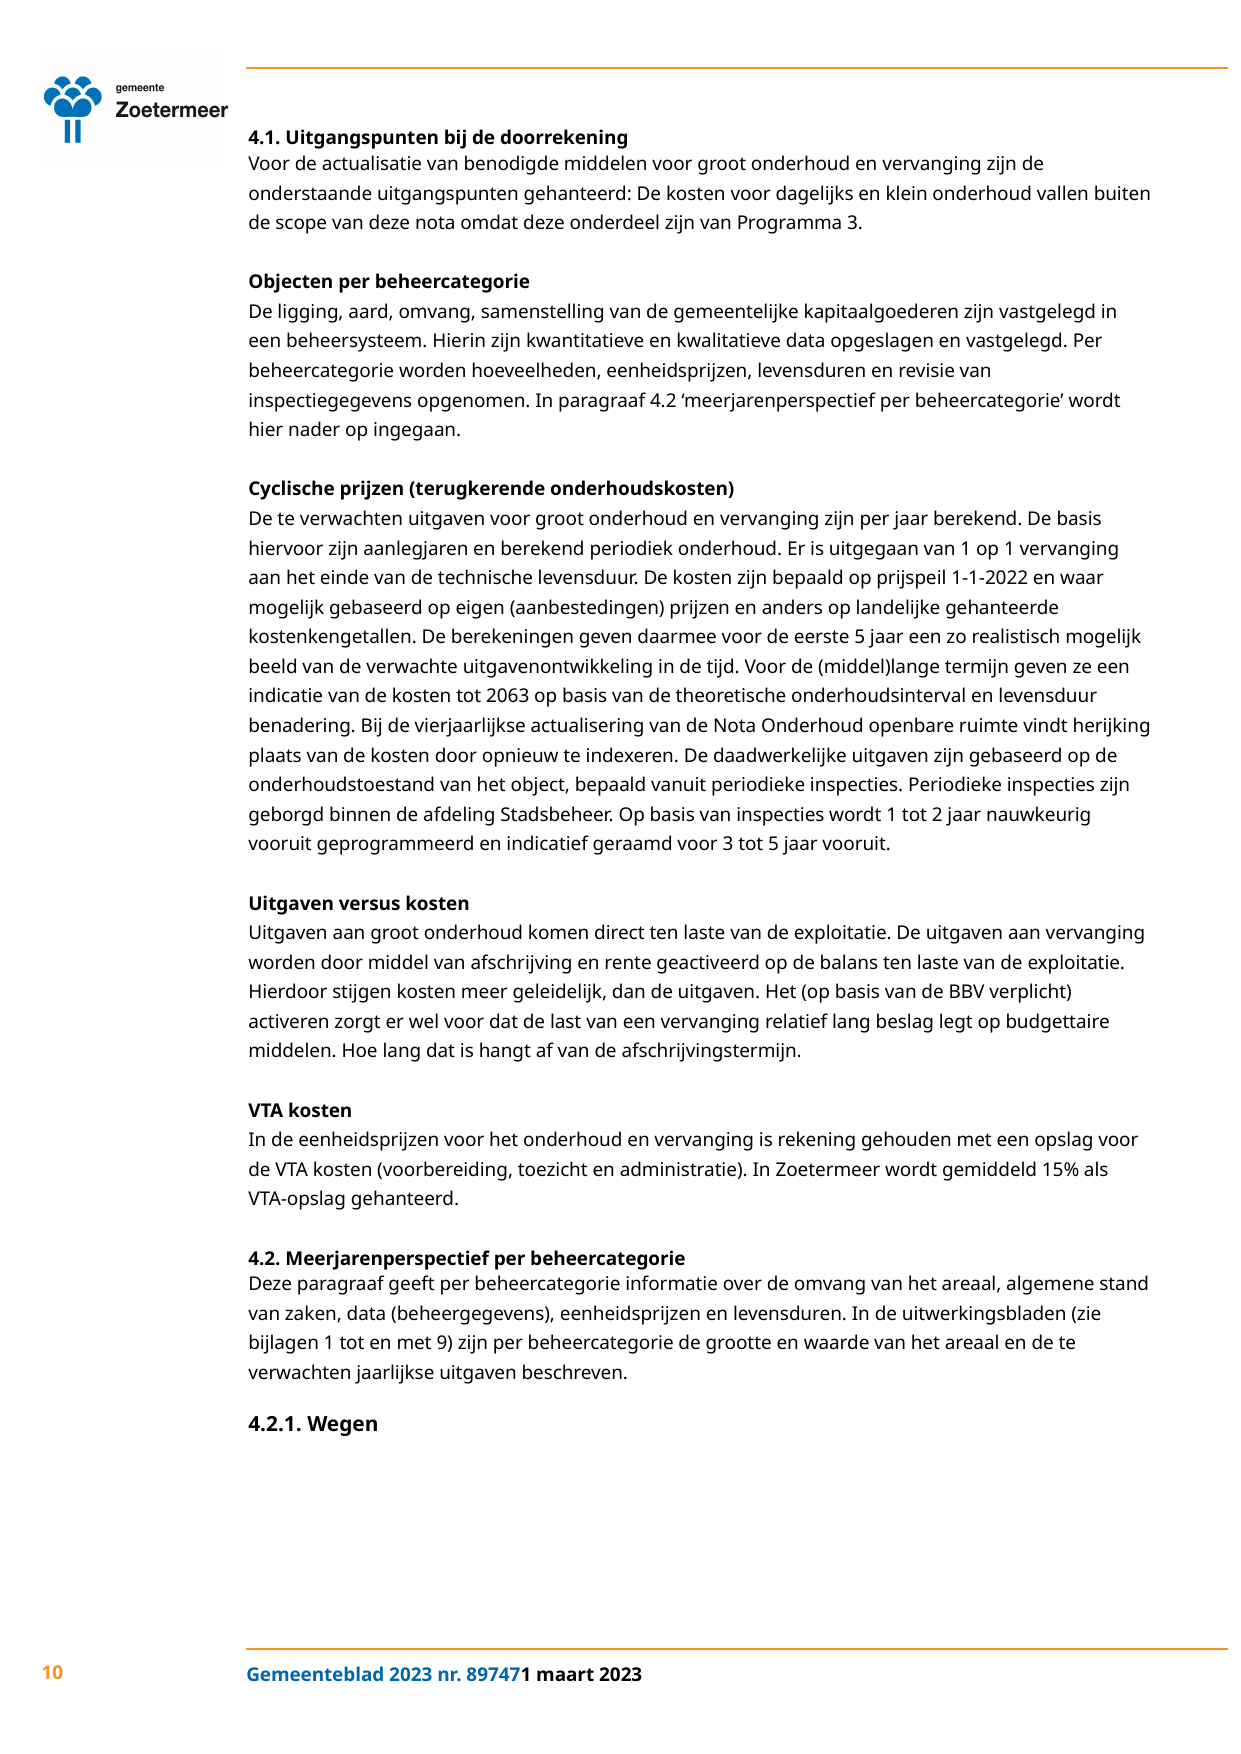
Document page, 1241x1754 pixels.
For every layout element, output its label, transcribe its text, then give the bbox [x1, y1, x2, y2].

text Voor de actualisatie van benodigde middelen voor groot onderhoud en vervanging zijn de onderstaande uitgangspunten gehanteerd: De kosten voor dagelijks en klein onderhoud vallen buiten de scope van deze nota omdat deze onderdeel zijn van Programma 3. [248, 150, 1152, 235]
text De ligging, aard, omvang, samenstelling van de gemeentelijke kapitaalgoederen zijn vastgelegd in een beheersysteem. Hierin zijn kwantitatieve en kwalitatieve data opgeslagen en vastgelegd. Per beheercategorie worden hoeveelheden, eenheidsprijzen, levensduren en revisie van inspectiegegevens opgenomen. In paragraaf 4.2 ‘meerjarenperspectief per beheercategorie’ wordt hier nader op ingegaan. [248, 298, 1152, 442]
text Uitgaven aan groot onderhoud komen direct ten laste van de exploitatie. De uitgaven aan vervanging worden door middel van afschrijving en rente geactiveerd op de balans ten laste van de exploitatie. Hierdoor stijgen kosten meer geleidelijk, dan de uitgaven. Het (op basis van de BBV verplicht) activeren zorgt er wel voor dat de last van een vervanging relatief lang beslag legt op budgettaire middelen. Hoe lang dat is hangt af van de afschrijvingstermijn. [248, 919, 1152, 1063]
text VTA kosten [248, 1097, 1152, 1122]
text Deze paragraaf geeft per beheercategorie informatie over de omvang van het areaal, algemene stand van zaken, data (beheergegevens), eenheidsprijzen en levensduren. In de uitwerkingsbladen (zie bijlagen 1 tot en met 9) zijn per beheercategorie de grootte en waarde van het areaal en de te verwachten jaarlijkse uitgaven beschreven. [248, 1270, 1152, 1385]
text Uitgaven versus kosten [248, 890, 1152, 915]
text In de eenheidsprijzen voor het onderhoud en vervanging is rekening gehouden met een opslag voor de VTA kosten (voorbereiding, toezicht en administratie). In Zoetermeer wordt gemiddeld 15% als VTA-opslag gehanteerd. [248, 1126, 1152, 1211]
text Objecten per beheercategorie [248, 268, 1152, 294]
picture [41, 47, 231, 172]
text De te verwachten uitgaven voor groot onderhoud en vervanging zijn per jaar berekend. De basis hiervoor zijn aanlegjaren en berekend periodiek onderhoud. Er is uitgegaan van 1 op 1 vervanging aan het einde van de technische levensduur. De kosten zijn bepaald op prijspeil 1-1-2022 en waar mogelijk gebaseerd op eigen (aanbestedingen) prijzen en anders op landelijke gehanteerde kostenkengetallen. De berekeningen geven daarmee voor de eerste 5 jaar een zo realistisch mogelijk beeld van de verwachte uitgavenontwikkeling in de tijd. Voor de (middel)lange termijn geven ze een indicatie van de kosten tot 2063 op basis van de theoretische onderhoudsinterval en levensduur benadering. Bij de vierjaarlijkse actualisering van de Nota Onderhoud openbare ruimte vindt herijking plaats van de kosten door opnieuw te indexeren. De daadwerkelijke uitgaven zijn gebaseerd op de onderhoudstoestand van het object, bepaald vanuit periodieke inspecties. Periodieke inspecties zijn geborgd binnen de afdeling Stadsbeheer. Op basis van inspecties wordt 1 tot 2 jaar nauwkeurig vooruit geprogrammeerd en indicatief geraamd voor 3 tot 5 jaar vooruit. [248, 505, 1152, 856]
text 4.1. Uitgangspunten bij de doorrekening [248, 124, 1152, 150]
text 4.2.1. Wegen [248, 1409, 1152, 1438]
text 4.2. Meerjarenperspectief per beheercategorie [248, 1245, 1152, 1270]
text Cyclische prijzen (terugkerende onderhoudskosten) [248, 476, 1152, 501]
